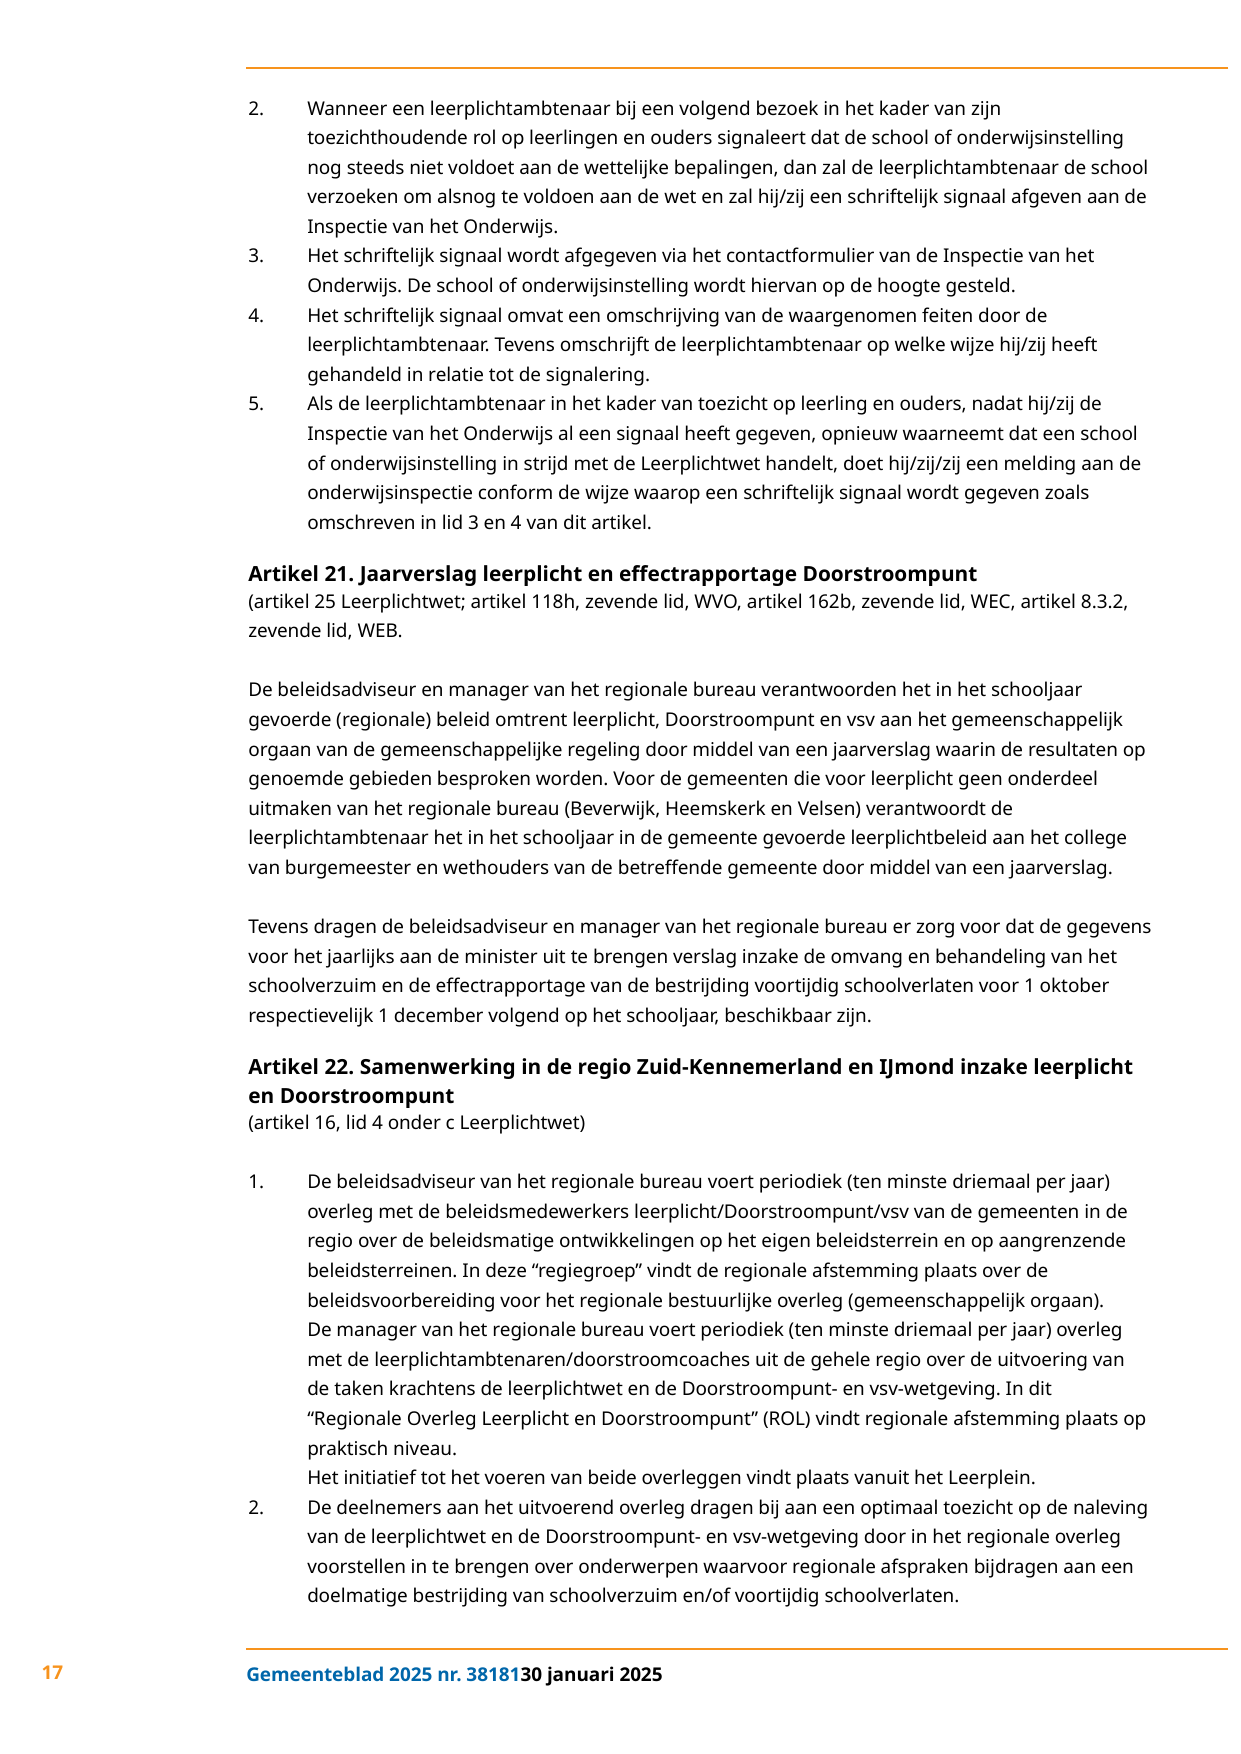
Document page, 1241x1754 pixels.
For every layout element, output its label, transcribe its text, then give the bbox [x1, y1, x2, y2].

list Het initiatief tot het voeren van beide overleggen vindt plaats vanuit het Leerplein. [248, 1464, 1152, 1490]
text Artikel 21. Jaarverslag leerplicht en effectrapportage Doorstroompunt [248, 559, 1152, 588]
list Het schriftelijk signaal omvat een omschrijving van de waargenomen feiten door de leerplichtambtenaar. Tevens omschrijft de leerplichtambtenaar op welke wijze hij/zij heeft gehandeld in relatie tot de signalering. [248, 302, 1152, 387]
list De deelnemers aan het uitvoerend overleg dragen bij aan een optimaal toezicht op de naleving van de leerplichtwet en de Doorstroompunt- en vsv-wetgeving door in het regionale overleg voorstellen in te brengen over onderwerpen waarvoor regionale afspraken bijdragen aan een doelmatige bestrijding van schoolverzuim en/of voortijdig schoolverlaten. [248, 1494, 1152, 1608]
list De manager van het regionale bureau voert periodiek (ten minste driemaal per jaar) overleg met de leerplichtambtenaren/doorstroomcoaches uit de gehele regio over de uitvoering van de taken krachtens de leerplichtwet en de Doorstroompunt- en vsv-wetgeving. In dit “Regionale Overleg Leerplicht en Doorstroompunt” (ROL) vindt regionale afstemming plaats op praktisch niveau. [248, 1316, 1152, 1460]
text Tevens dragen de beleidsadviseur en manager van het regionale bureau er zorg voor dat de gegevens voor het jaarlijks aan de minister uit te brengen verslag inzake de omvang en behandeling van het schoolverzuim en de effectrapportage van de bestrijding voortijdig schoolverlaten voor 1 oktober respectievelijk 1 december volgend op het schooljaar, beschikbaar zijn. [248, 913, 1152, 1028]
list Het schriftelijk signaal wordt afgegeven via het contactformulier van de Inspectie van het Onderwijs. De school of onderwijsinstelling wordt hiervan op de hoogte gesteld. [248, 243, 1152, 298]
picture [41, 47, 231, 172]
text De beleidsadviseur en manager van het regionale bureau verantwoorden het in het schooljaar gevoerde (regionale) beleid omtrent leerplicht, Doorstroompunt en vsv aan het gemeenschappelijk orgaan van de gemeenschappelijke regeling door middel van een jaarverslag waarin de resultaten op genoemde gebieden besproken worden. Voor de gemeenten die voor leerplicht geen onderdeel uitmaken van het regionale bureau (Beverwijk, Heemskerk en Velsen) verantwoordt de leerplichtambtenaar het in het schooljaar in de gemeente gevoerde leerplichtbeleid aan het college van burgemeester en wethouders van de betreffende gemeente door middel van een jaarverslag. [248, 677, 1152, 880]
text (artikel 16, lid 4 onder c Leerplichtwet) [248, 1109, 1152, 1135]
list De beleidsadviseur van het regionale bureau voert periodiek (ten minste driemaal per jaar) overleg met de beleidsmedewerkers leerplicht/Doorstroompunt/vsv van de gemeenten in de regio over de beleidsmatige ontwikkelingen op het eigen beleidsterrein en op aangrenzende beleidsterreinen. In deze “regiegroep” vindt de regionale afstemming plaats over de beleidsvoorbereiding voor het regionale bestuurlijke overleg (gemeenschappelijk orgaan). [248, 1168, 1152, 1312]
list Wanneer een leerplichtambtenaar bij een volgend bezoek in het kader van zijn toezichthoudende rol op leerlingen en ouders signaleert dat de school of onderwijsinstelling nog steeds niet voldoet aan de wettelijke bepalingen, dan zal de leerplichtambtenaar de school verzoeken om alsnog te voldoen aan de wet en zal hij/zij een schriftelijk signaal afgeven aan de Inspectie van het Onderwijs. [248, 95, 1152, 239]
list Als de leerplichtambtenaar in het kader van toezicht op leerling en ouders, nadat hij/zij de Inspectie van het Onderwijs al een signaal heeft gegeven, opnieuw waarneemt dat een school of onderwijsinstelling in strijd met de Leerplichtwet handelt, doet hij/zij/zij een melding aan de onderwijsinspectie conform de wijze waarop een schriftelijk signaal wordt gegeven zoals omschreven in lid 3 en 4 van dit artikel. [248, 391, 1152, 535]
text (artikel 25 Leerplichtwet; artikel 118h, zevende lid, WVO, artikel 162b, zevende lid, WEC, artikel 8.3.2, zevende lid, WEB. [248, 588, 1152, 643]
text Artikel 22. Samenwerking in de regio Zuid-Kennemerland en IJmond inzake leerplicht en Doorstroompunt [248, 1052, 1152, 1109]
